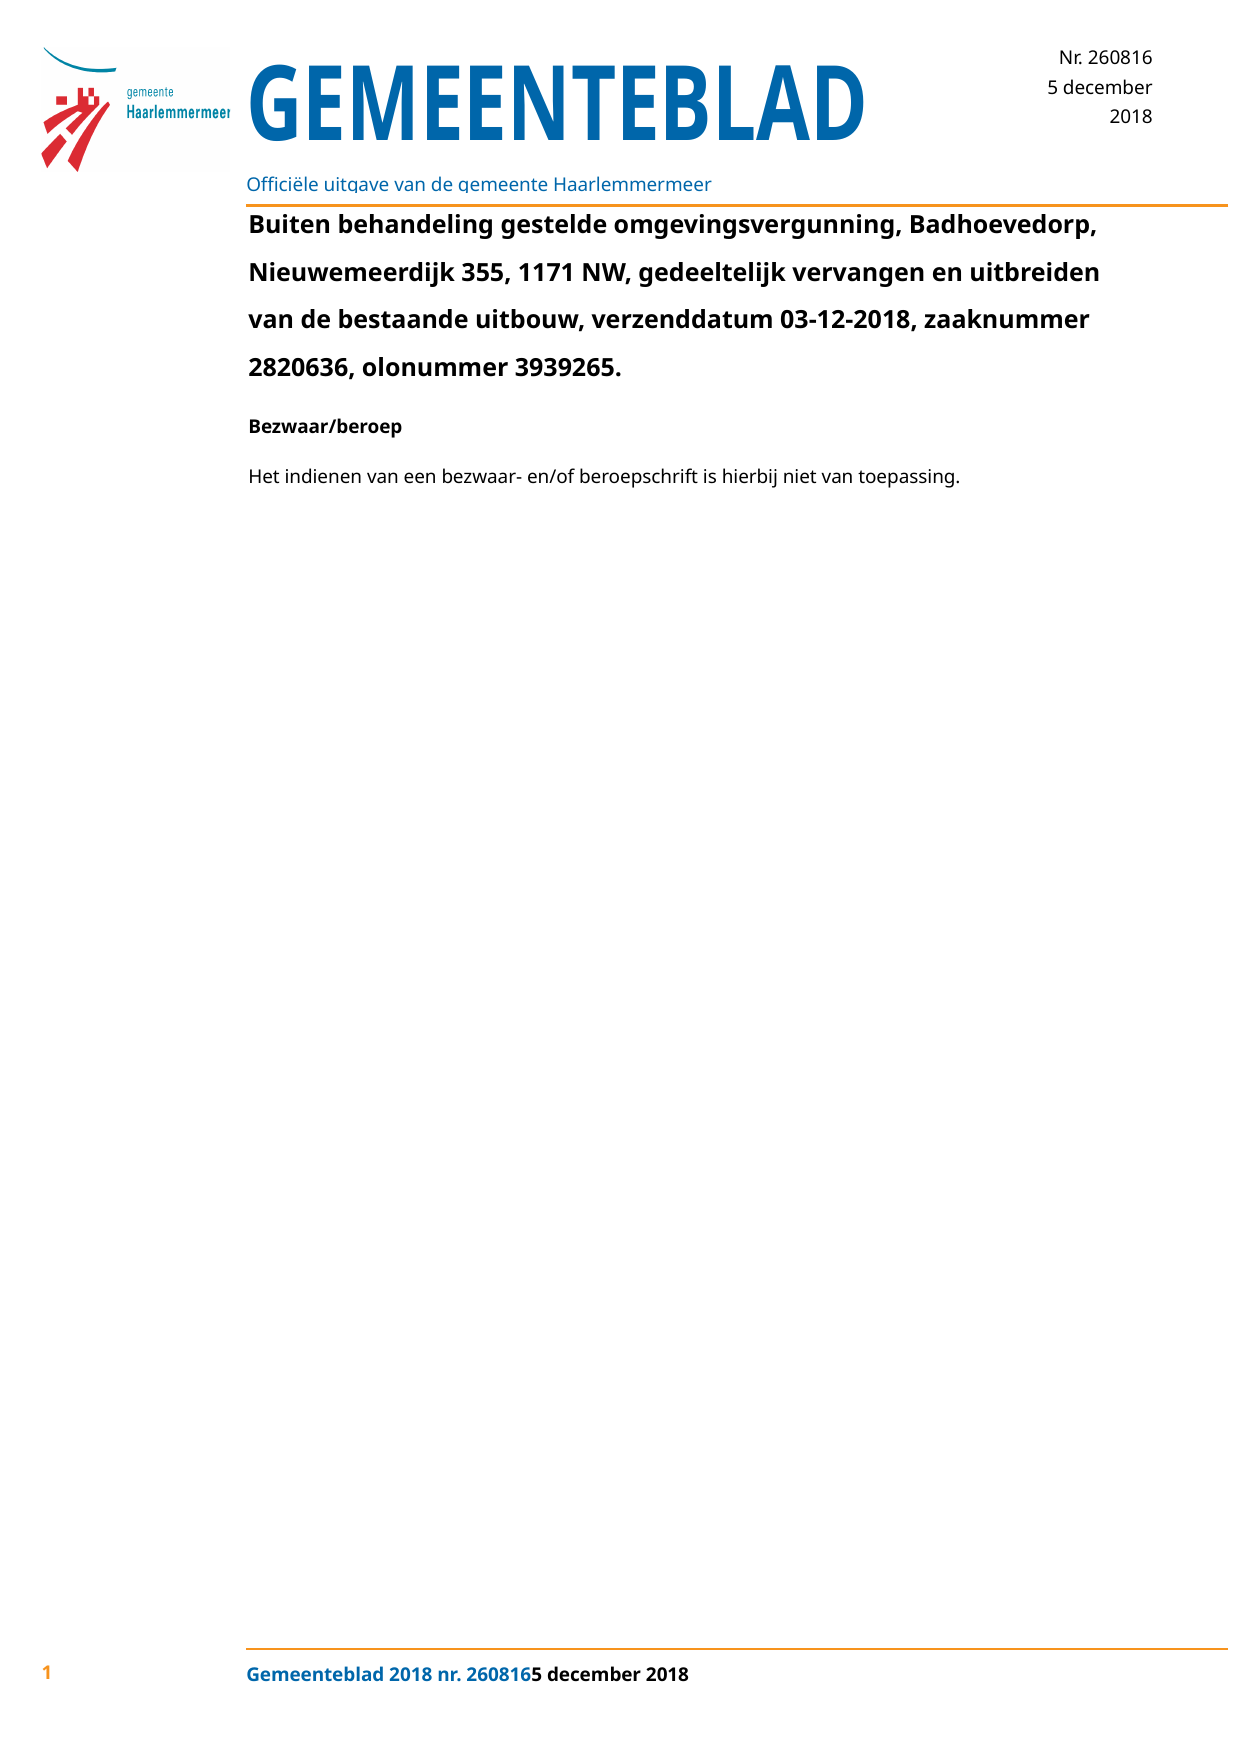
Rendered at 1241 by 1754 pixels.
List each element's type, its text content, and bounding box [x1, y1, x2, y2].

text Buiten behandeling gestelde omgevingsvergunning, Badhoevedorp, Nieuwemeerdijk 355, 1171 NW, gedeeltelijk vervangen en uitbreiden van de bestaande uitbouw, verzenddatum 03-12-2018, zaaknummer 2820636, olonummer 3939265. [248, 207, 1152, 384]
text Het indienen van een bezwaar- en/of beroepschrift is hierbij niet van toepassing. [248, 463, 1152, 489]
picture [41, 47, 231, 172]
text Bezwaar/beroep [248, 413, 1152, 439]
